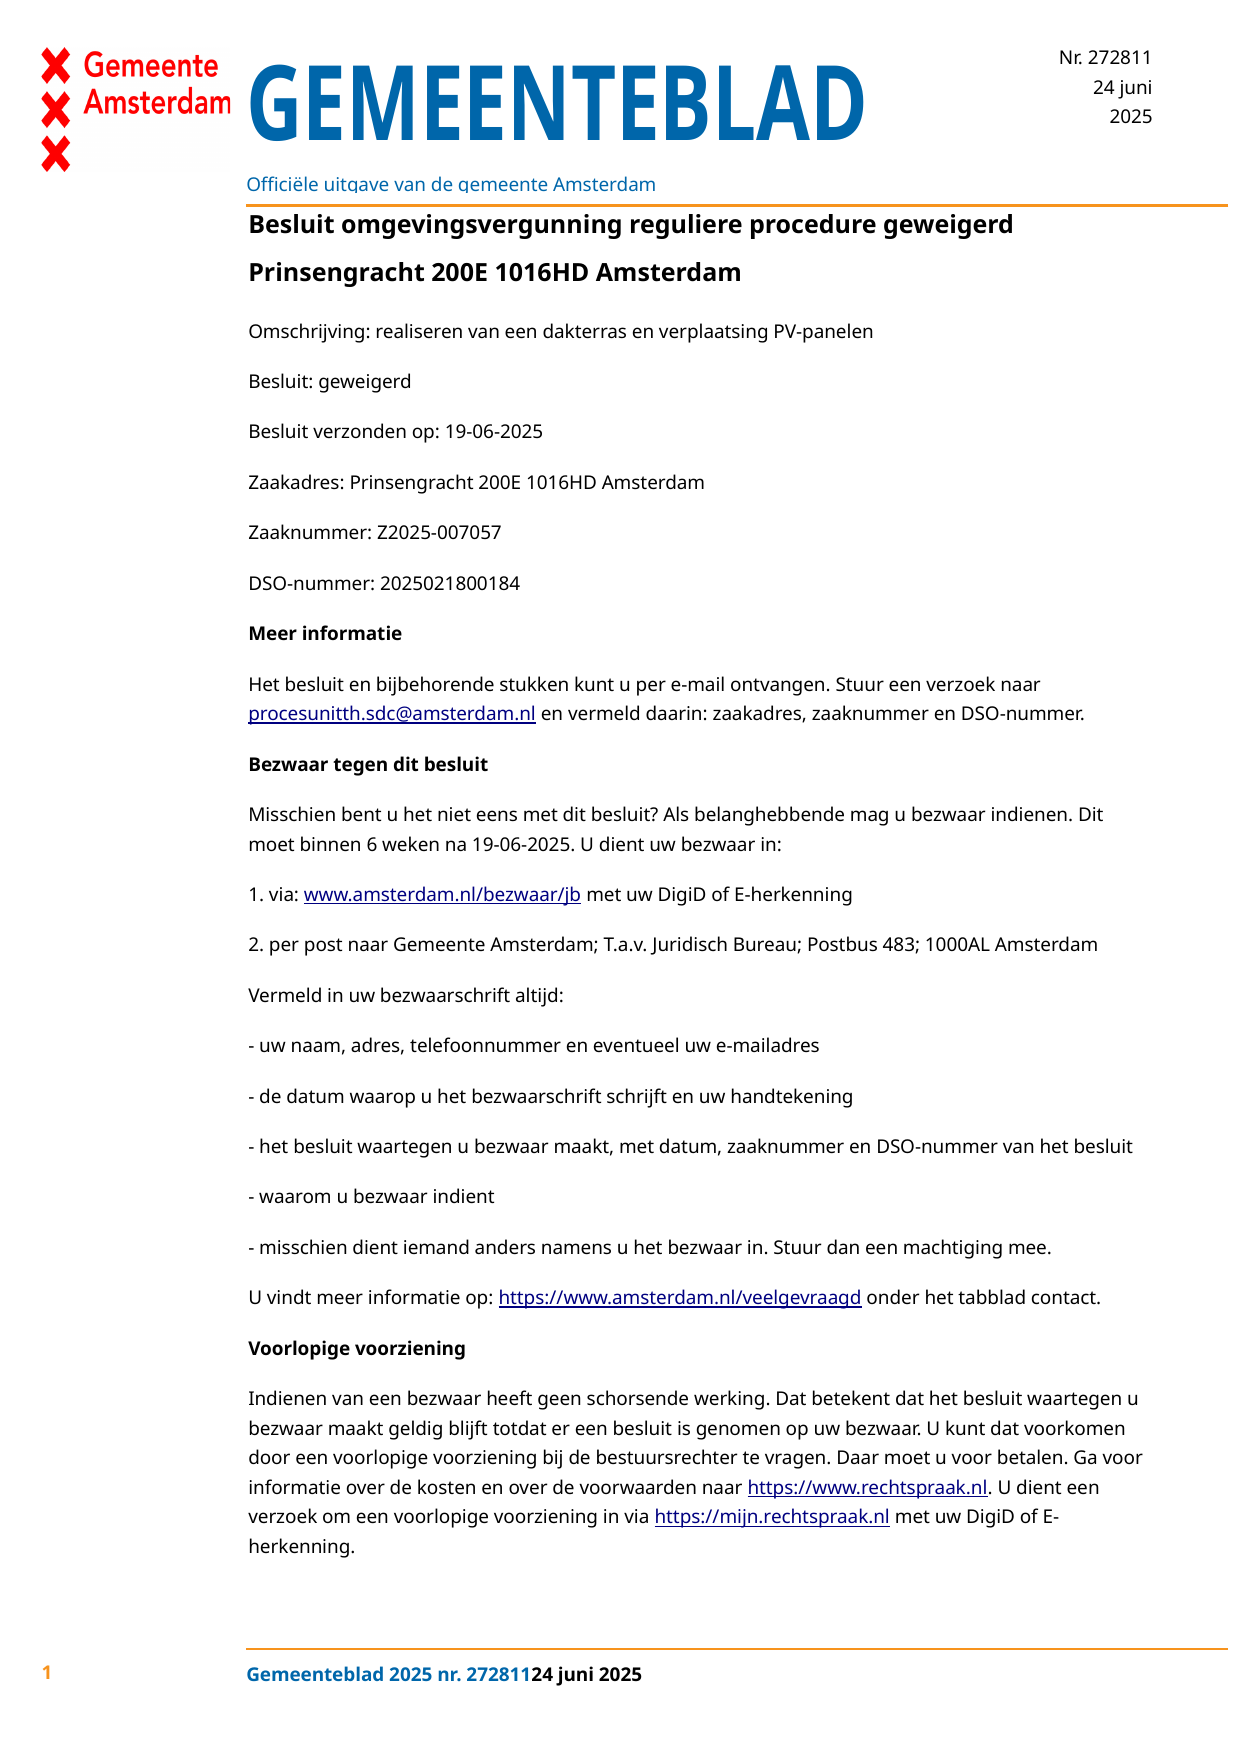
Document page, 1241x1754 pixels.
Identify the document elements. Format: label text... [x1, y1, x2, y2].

text - waarom u bezwaar indient [248, 1184, 1152, 1209]
text Bezwaar tegen dit besluit [248, 751, 1152, 777]
picture [41, 47, 231, 172]
text Voorlopige voorziening [248, 1335, 1152, 1361]
text Indienen van een bezwaar heeft geen schorsende werking. Dat betekent dat het besluit waartegen u bezwaar maakt geldig blijft totdat er een besluit is genomen op uw bezwaar. U kunt dat voorkomen door een voorlopige voorziening bij de bestuursrechter te vragen. Daar moet u voor betalen. Ga voor informatie over de kosten en over de voorwaarden naar https://www.rechtspraak.nl. U dient een verzoek om een voorlopige voorziening in via https://mijn.rechtspraak.nl met uw DigiD of E-herkenning. [248, 1385, 1152, 1559]
text U vindt meer informatie op: https://www.amsterdam.nl/veelgevraagd onder het tabblad contact. [248, 1284, 1152, 1310]
text Zaakadres: Prinsengracht 200E 1016HD Amsterdam [248, 469, 1152, 495]
text - misschien dient iemand anders namens u het bezwaar in. Stuur dan een machtiging mee. [248, 1234, 1152, 1260]
text - het besluit waartegen u bezwaar maakt, met datum, zaaknummer en DSO-nummer van het besluit [248, 1133, 1152, 1159]
text Besluit: geweigerd [248, 368, 1152, 394]
text 1. via: www.amsterdam.nl/bezwaar/jb met uw DigiD of E-herkenning [248, 881, 1152, 907]
text Meer informatie [248, 620, 1152, 646]
text - uw naam, adres, telefoonnummer en eventueel uw e-mailadres [248, 1032, 1152, 1058]
text Besluit verzonden op: 19-06-2025 [248, 419, 1152, 444]
text Het besluit en bijbehorende stukken kunt u per e-mail ontvangen. Stuur een verzoek naar procesunitth.sdc@amsterdam.nl en vermeld daarin: zaakadres, zaaknummer en DSO-nummer. [248, 671, 1152, 726]
text Besluit omgevingsvergunning reguliere procedure geweigerd Prinsengracht 200E 1016HD Amsterdam [248, 207, 1152, 288]
text Misschien bent u het niet eens met dit besluit? Als belanghebbende mag u bezwaar indienen. Dit moet binnen 6 weken na 19-06-2025. U dient uw bezwaar in: [248, 801, 1152, 857]
text - de datum waarop u het bezwaarschrift schrijft en uw handtekening [248, 1083, 1152, 1109]
text Vermeld in uw bezwaarschrift altijd: [248, 982, 1152, 1008]
text Omschrijving: realiseren van een dakterras en verplaatsing PV-panelen [248, 318, 1152, 344]
text DSO-nummer: 2025021800184 [248, 570, 1152, 596]
text 2. per post naar Gemeente Amsterdam; T.a.v. Juridisch Bureau; Postbus 483; 1000AL Amsterdam [248, 932, 1152, 957]
text Zaaknummer: Z2025-007057 [248, 519, 1152, 545]
